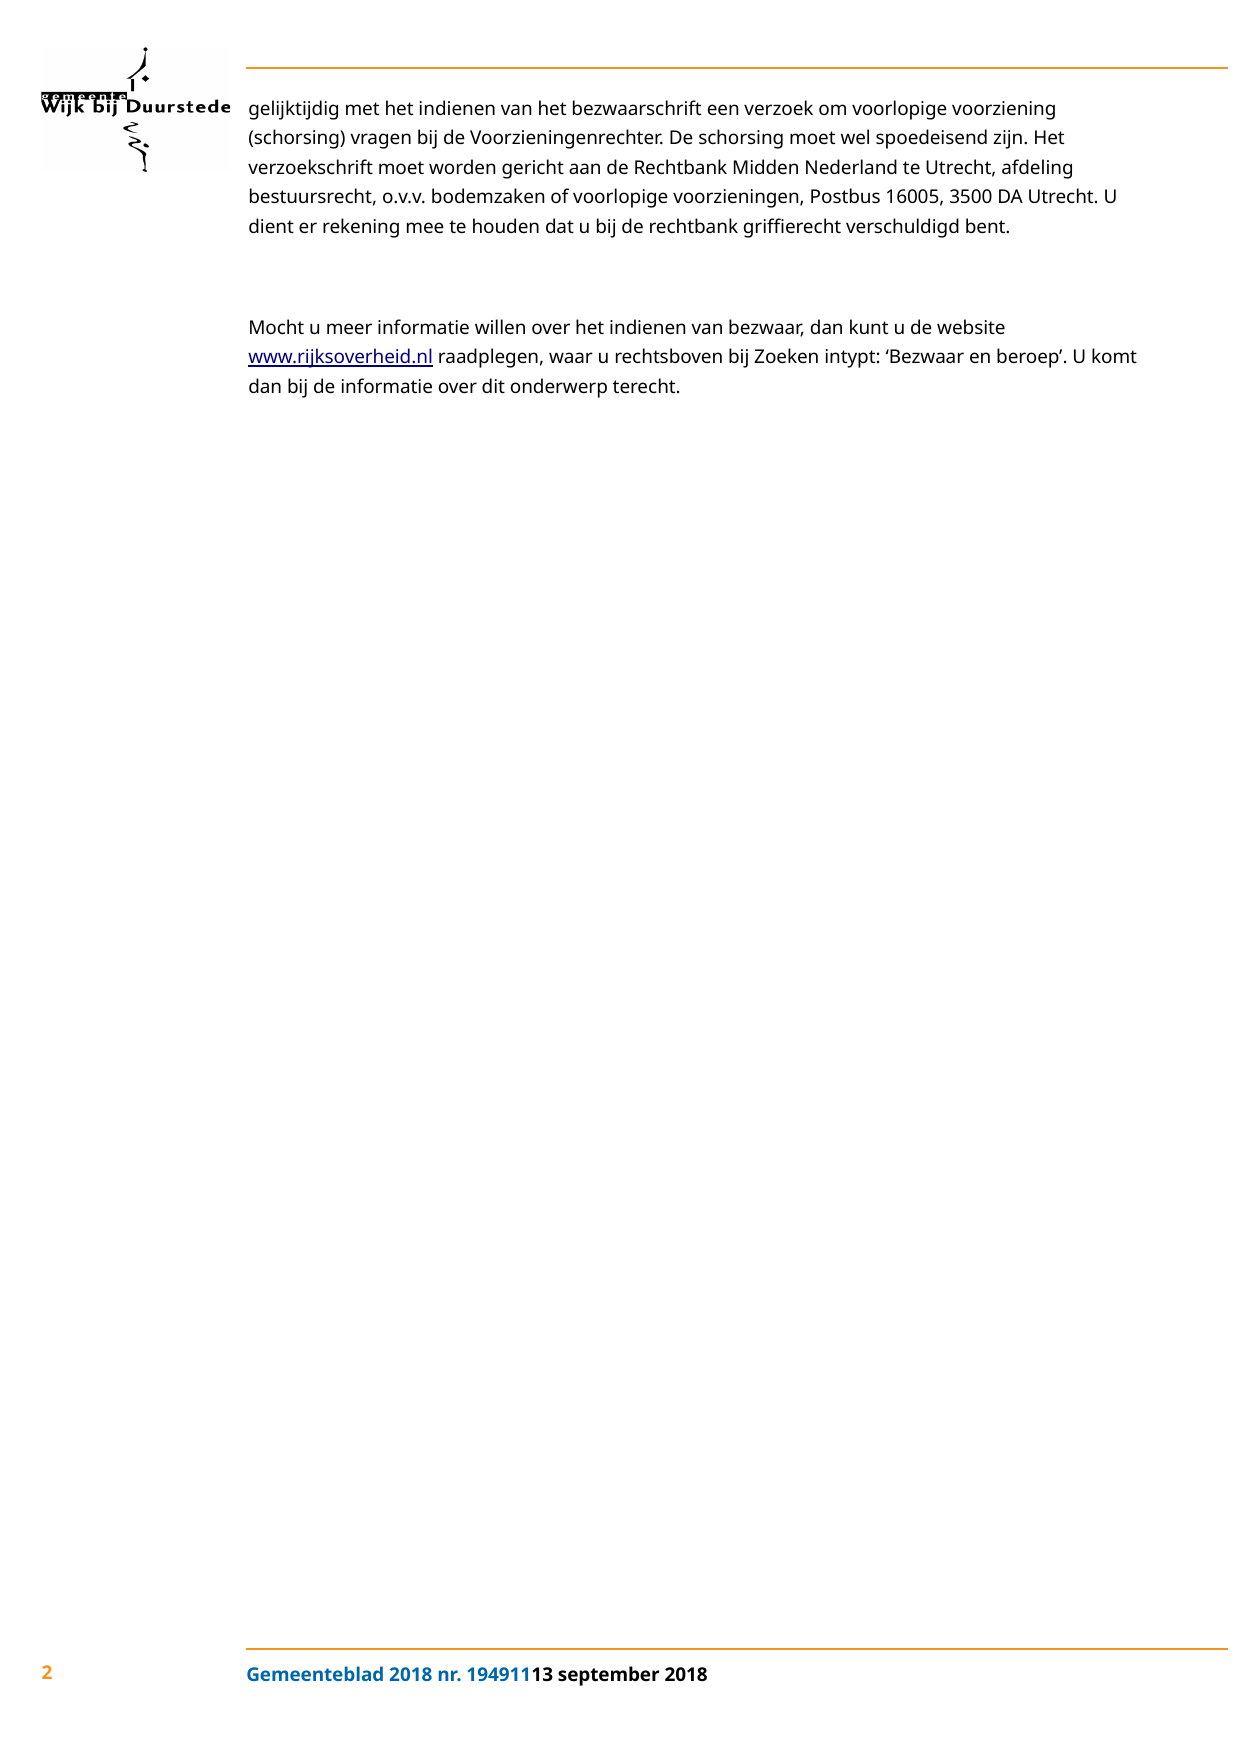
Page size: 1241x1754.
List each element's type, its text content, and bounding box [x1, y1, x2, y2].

text gelijktijdig met het indienen van het bezwaarschrift een verzoek om voorlopige voorziening (schorsing) vragen bij de Voorzieningenrechter. De schorsing moet wel spoedeisend zijn. Het verzoekschrift moet worden gericht aan de Rechtbank Midden Nederland te Utrecht, afdeling bestuursrecht, o.v.v. bodemzaken of voorlopige voorzieningen, Postbus 16005, 3500 DA Utrecht. U dient er rekening mee te houden dat u bij de rechtbank griffierecht verschuldigd bent. [248, 95, 1152, 239]
text Mocht u meer informatie willen over het indienen van bezwaar, dan kunt u de website www.rijksoverheid.nl raadplegen, waar u rechtsboven bij Zoeken intypt: ‘Bezwaar en beroep’. U komt dan bij de informatie over dit onderwerp terecht. [248, 314, 1152, 399]
picture [41, 47, 231, 172]
